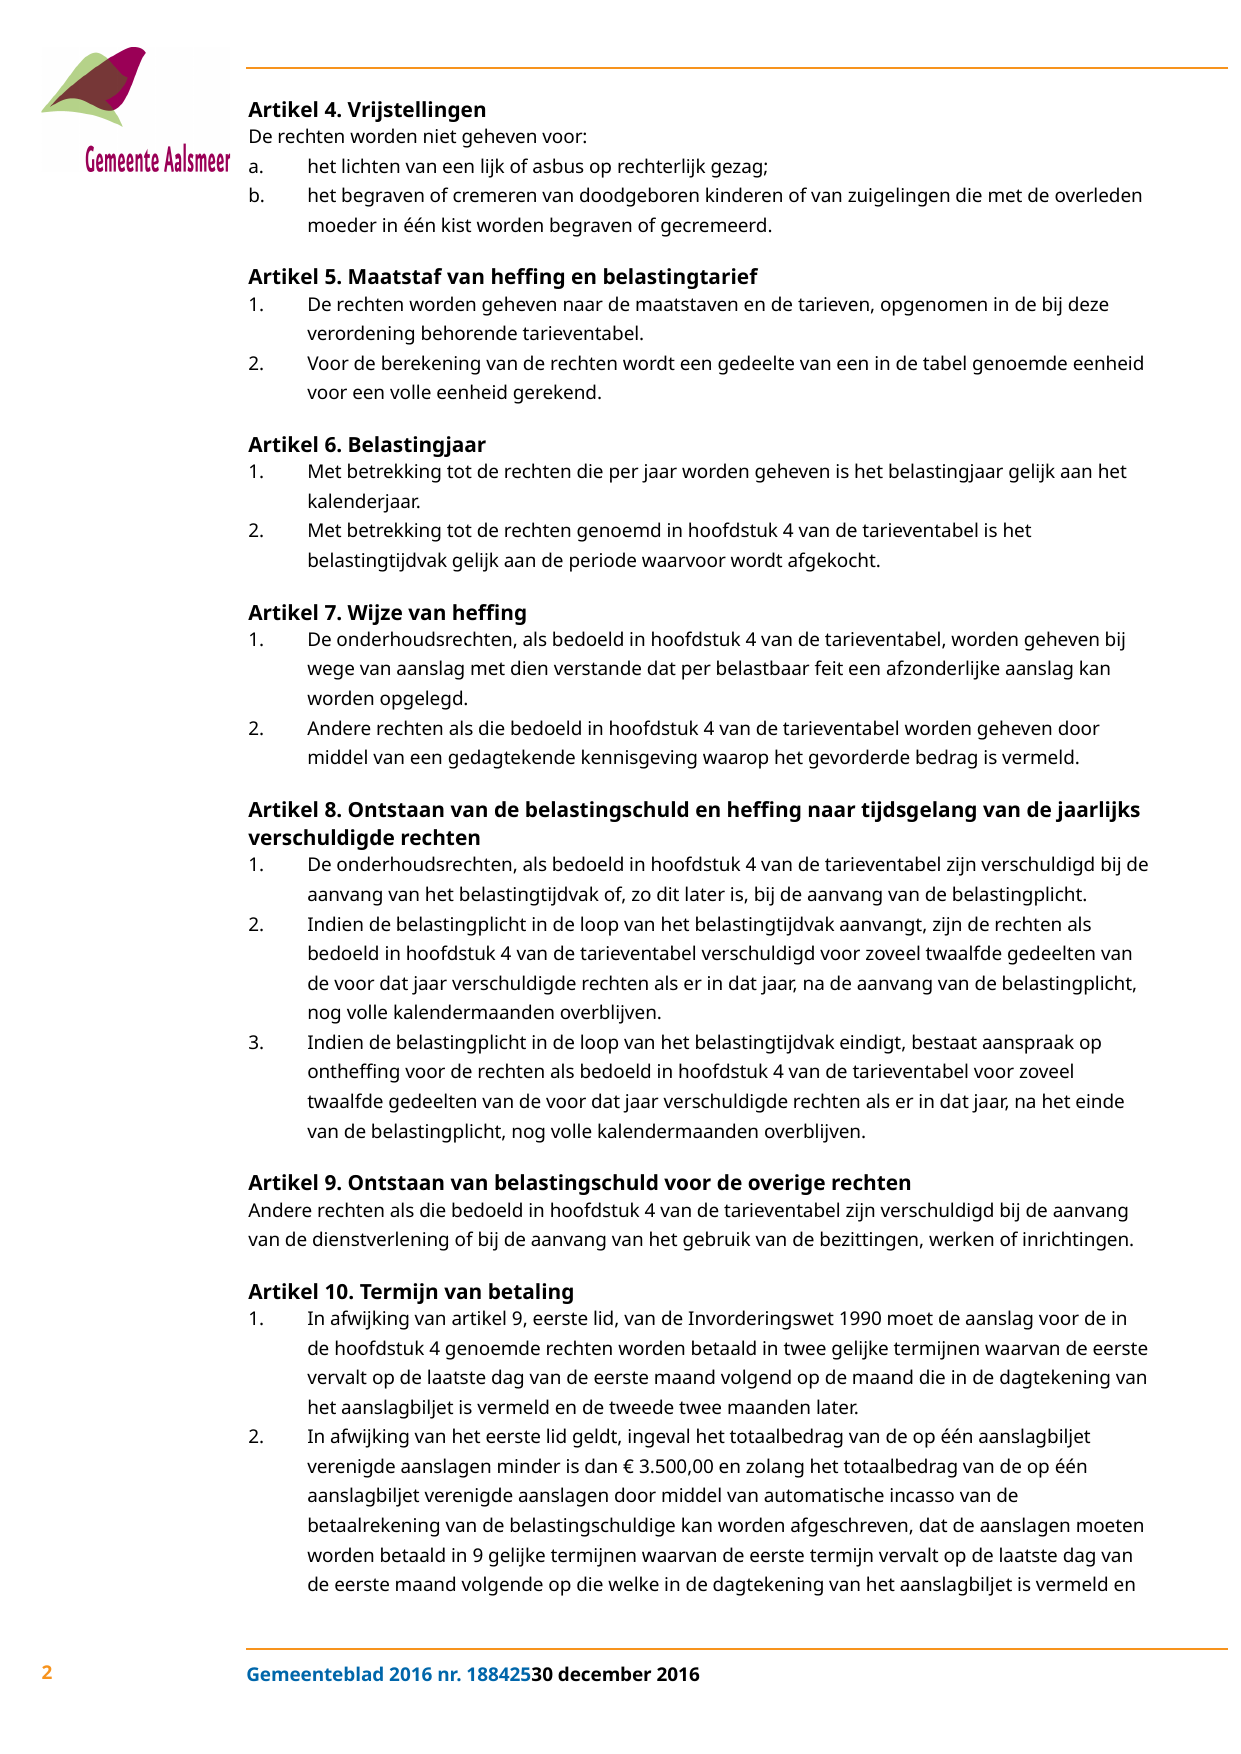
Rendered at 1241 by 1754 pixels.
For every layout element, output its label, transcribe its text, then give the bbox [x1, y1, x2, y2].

list Indien de belastingplicht in de loop van het belastingtijdvak eindigt, bestaat aanspraak op ontheffing voor de rechten als bedoeld in hoofdstuk 4 van de tarieventabel voor zoveel twaalfde gedeelten van de voor dat jaar verschuldigde rechten als er in dat jaar, na het einde van de belastingplicht, nog volle kalendermaanden overblijven. [248, 1029, 1152, 1144]
list het lichten van een lijk of asbus op rechterlijk gezag; [248, 153, 1152, 178]
picture [41, 47, 231, 172]
text Artikel 10. Termijn van betaling [248, 1277, 1152, 1305]
list Andere rechten als die bedoeld in hoofdstuk 4 van de tarieventabel worden geheven door middel van een gedagtekende kennisgeving waarop het gevorderde bedrag is vermeld. [248, 715, 1152, 770]
text Andere rechten als die bedoeld in hoofdstuk 4 van de tarieventabel zijn verschuldigd bij de aanvang van de dienstverlening of bij de aanvang van het gebruik van de bezittingen, werken of inrichtingen. [248, 1197, 1152, 1252]
list De rechten worden geheven naar de maatstaven en de tarieven, opgenomen in de bij deze verordening behorende tarieventabel. [248, 291, 1152, 346]
text Artikel 6. Belastingjaar [248, 430, 1152, 458]
text Artikel 8. Ontstaan van de belastingschuld en heffing naar tijdsgelang van de jaarlijks verschuldigde rechten [248, 795, 1152, 852]
text Artikel 7. Wijze van heffing [248, 598, 1152, 626]
text Artikel 9. Ontstaan van belastingschuld voor de overige rechten [248, 1168, 1152, 1197]
text De rechten worden niet geheven voor: [248, 123, 1152, 149]
list Met betrekking tot de rechten die per jaar worden geheven is het belastingjaar gelijk aan het kalenderjaar. [248, 458, 1152, 514]
text Artikel 4. Vrijstellingen [248, 95, 1152, 123]
list In afwijking van het eerste lid geldt, ingeval het totaalbedrag van de op één aanslagbiljet verenigde aanslagen minder is dan € 3.500,00 en zolang het totaalbedrag van de op één aanslagbiljet verenigde aanslagen door middel van automatische incasso van de betaalrekening van de belastingschuldige kan worden afgeschreven, dat de aanslagen moeten worden betaald in 9 gelijke termijnen waarvan de eerste termijn vervalt op de laatste dag van de eerste maand volgende op die welke in de dagtekening van het aanslagbiljet is vermeld en [248, 1423, 1152, 1597]
list De onderhoudsrechten, als bedoeld in hoofdstuk 4 van de tarieventabel zijn verschuldigd bij de aanvang van het belastingtijdvak of, zo dit later is, bij de aanvang van de belastingplicht. [248, 852, 1152, 907]
list het begraven of cremeren van doodgeboren kinderen of van zuigelingen die met de overleden moeder in één kist worden begraven of gecremeerd. [248, 182, 1152, 238]
text Artikel 5. Maatstaf van heffing en belastingtarief [248, 262, 1152, 291]
list In afwijking van artikel 9, eerste lid, van de Invorderingswet 1990 moet de aanslag voor de in de hoofdstuk 4 genoemde rechten worden betaald in twee gelijke termijnen waarvan de eerste vervalt op de laatste dag van de eerste maand volgend op de maand die in de dagtekening van het aanslagbiljet is vermeld en de tweede twee maanden later. [248, 1305, 1152, 1420]
list Met betrekking tot de rechten genoemd in hoofdstuk 4 van de tarieventabel is het belastingtijdvak gelijk aan de periode waarvoor wordt afgekocht. [248, 518, 1152, 573]
list Voor de berekening van de rechten wordt een gedeelte van een in de tabel genoemde eenheid voor een volle eenheid gerekend. [248, 350, 1152, 405]
list De onderhoudsrechten, als bedoeld in hoofdstuk 4 van de tarieventabel, worden geheven bij wege van aanslag met dien verstande dat per belastbaar feit een afzonderlijke aanslag kan worden opgelegd. [248, 626, 1152, 711]
list Indien de belastingplicht in de loop van het belastingtijdvak aanvangt, zijn de rechten als bedoeld in hoofdstuk 4 van de tarieventabel verschuldigd voor zoveel twaalfde gedeelten van de voor dat jaar verschuldigde rechten als er in dat jaar, na de aanvang van de belastingplicht, nog volle kalendermaanden overblijven. [248, 911, 1152, 1025]
